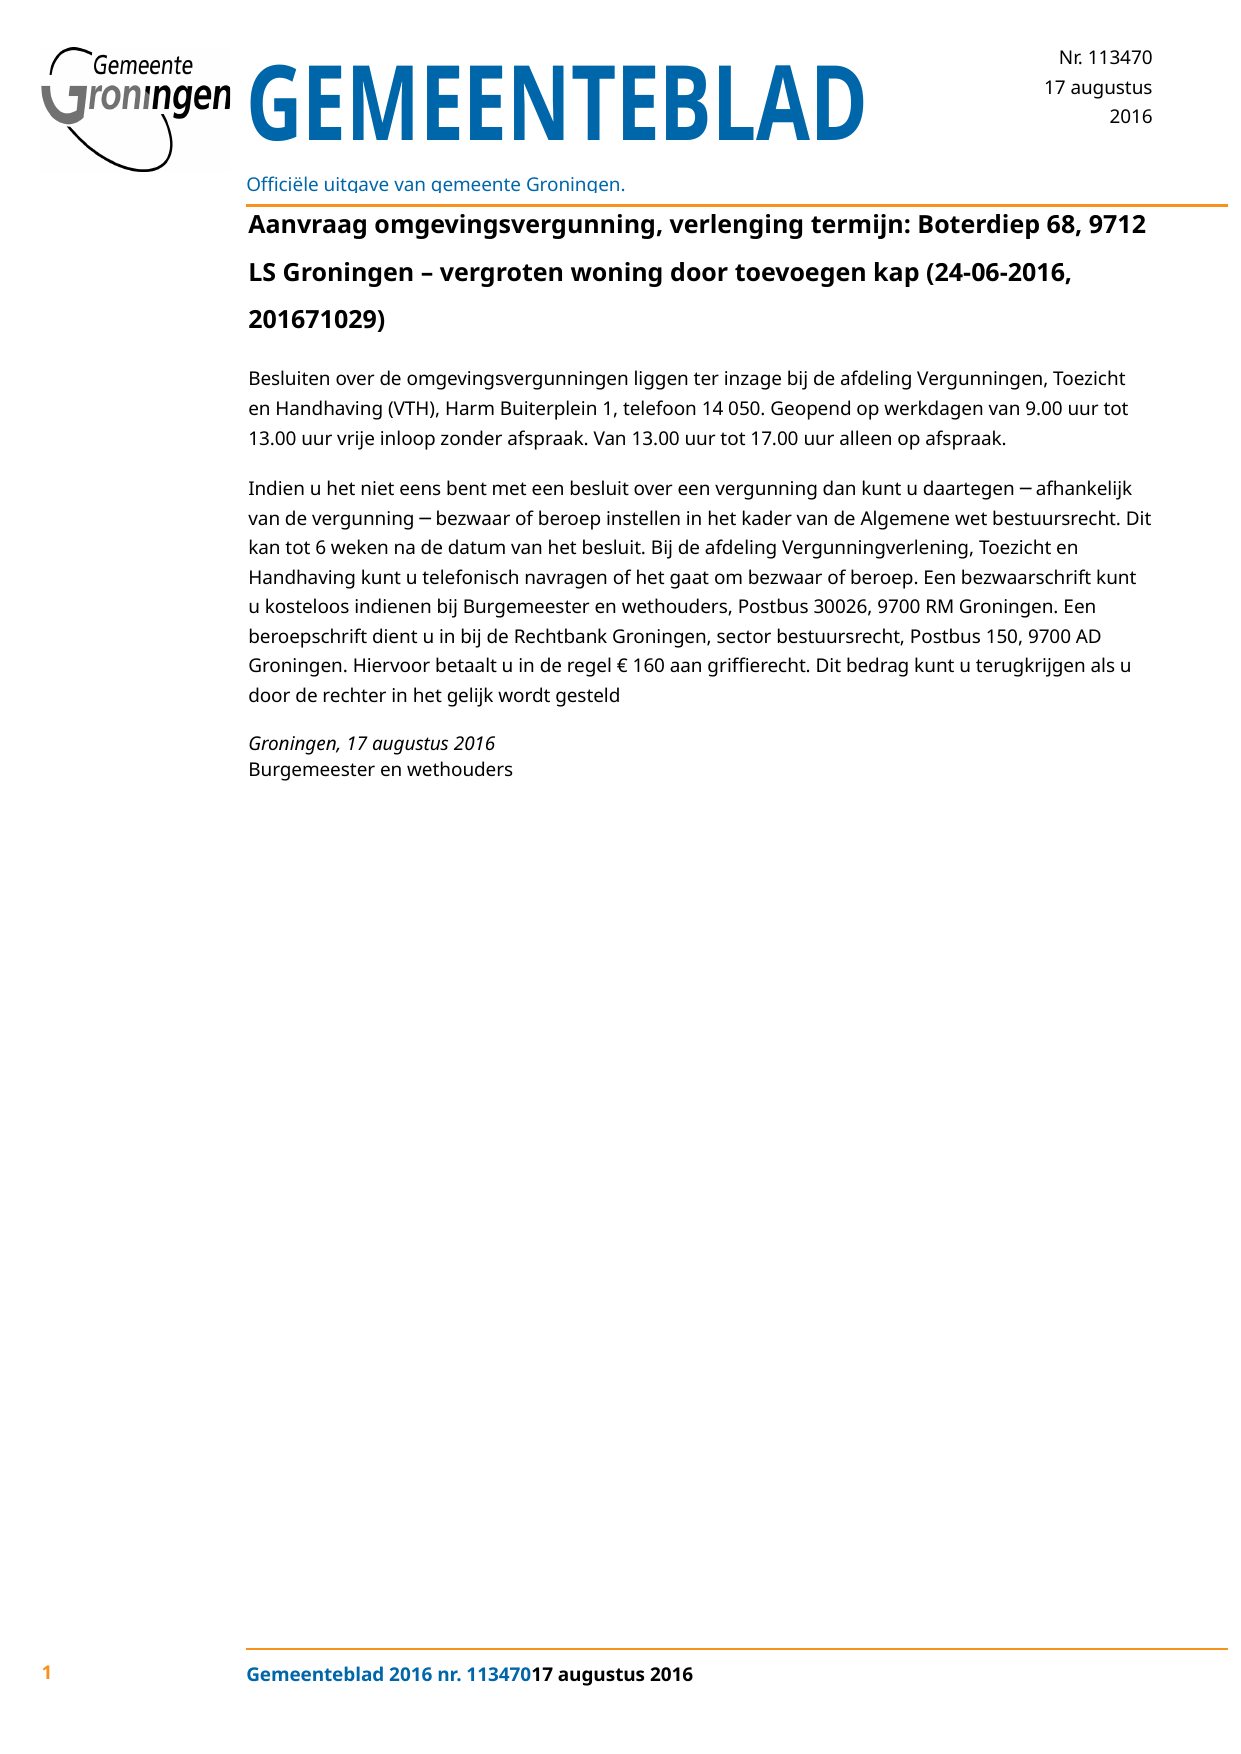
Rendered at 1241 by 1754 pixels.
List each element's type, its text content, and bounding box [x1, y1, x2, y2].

text Aanvraag omgevingsvergunning, verlenging termijn: Boterdiep 68, 9712 LS Groningen – vergroten woning door toevoegen kap (24-06-2016, 201671029) [248, 207, 1152, 336]
text Indien u het niet eens bent met een besluit over een vergunning dan kunt u daartegen ─ afhankelijk van de vergunning ─ bezwaar of beroep instellen in het kader van de Algemene wet bestuursrecht. Dit kan tot 6 weken na de datum van het besluit. Bij de afdeling Vergunningverlening, Toezicht en Handhaving kunt u telefonisch navragen of het gaat om bezwaar of beroep. Een bezwaarschrift kunt u kosteloos indienen bij Burgemeester en wethouders, Postbus 30026, 9700 RM Groningen. Een beroepschrift dient u in bij de Rechtbank Groningen, sector bestuursrecht, Postbus 150, 9700 AD Groningen. Hiervoor betaalt u in de regel € 160 aan griffierecht. Dit bedrag kunt u terugkrijgen als u door de rechter in het gelijk wordt gesteld [248, 475, 1152, 708]
picture [41, 47, 231, 172]
text Besluiten over de omgevingsvergunningen liggen ter inzage bij de afdeling Vergunningen, Toezicht en Handhaving (VTH), Harm Buiterplein 1, telefoon 14 050. Geopend op werkdagen van 9.00 uur tot 13.00 uur vrije inloop zonder afspraak. Van 13.00 uur tot 17.00 uur alleen op afspraak. [248, 366, 1152, 450]
text Groningen, 17 augustus 2016 [248, 730, 1152, 756]
text Burgemeester en wethouders [248, 756, 1152, 781]
